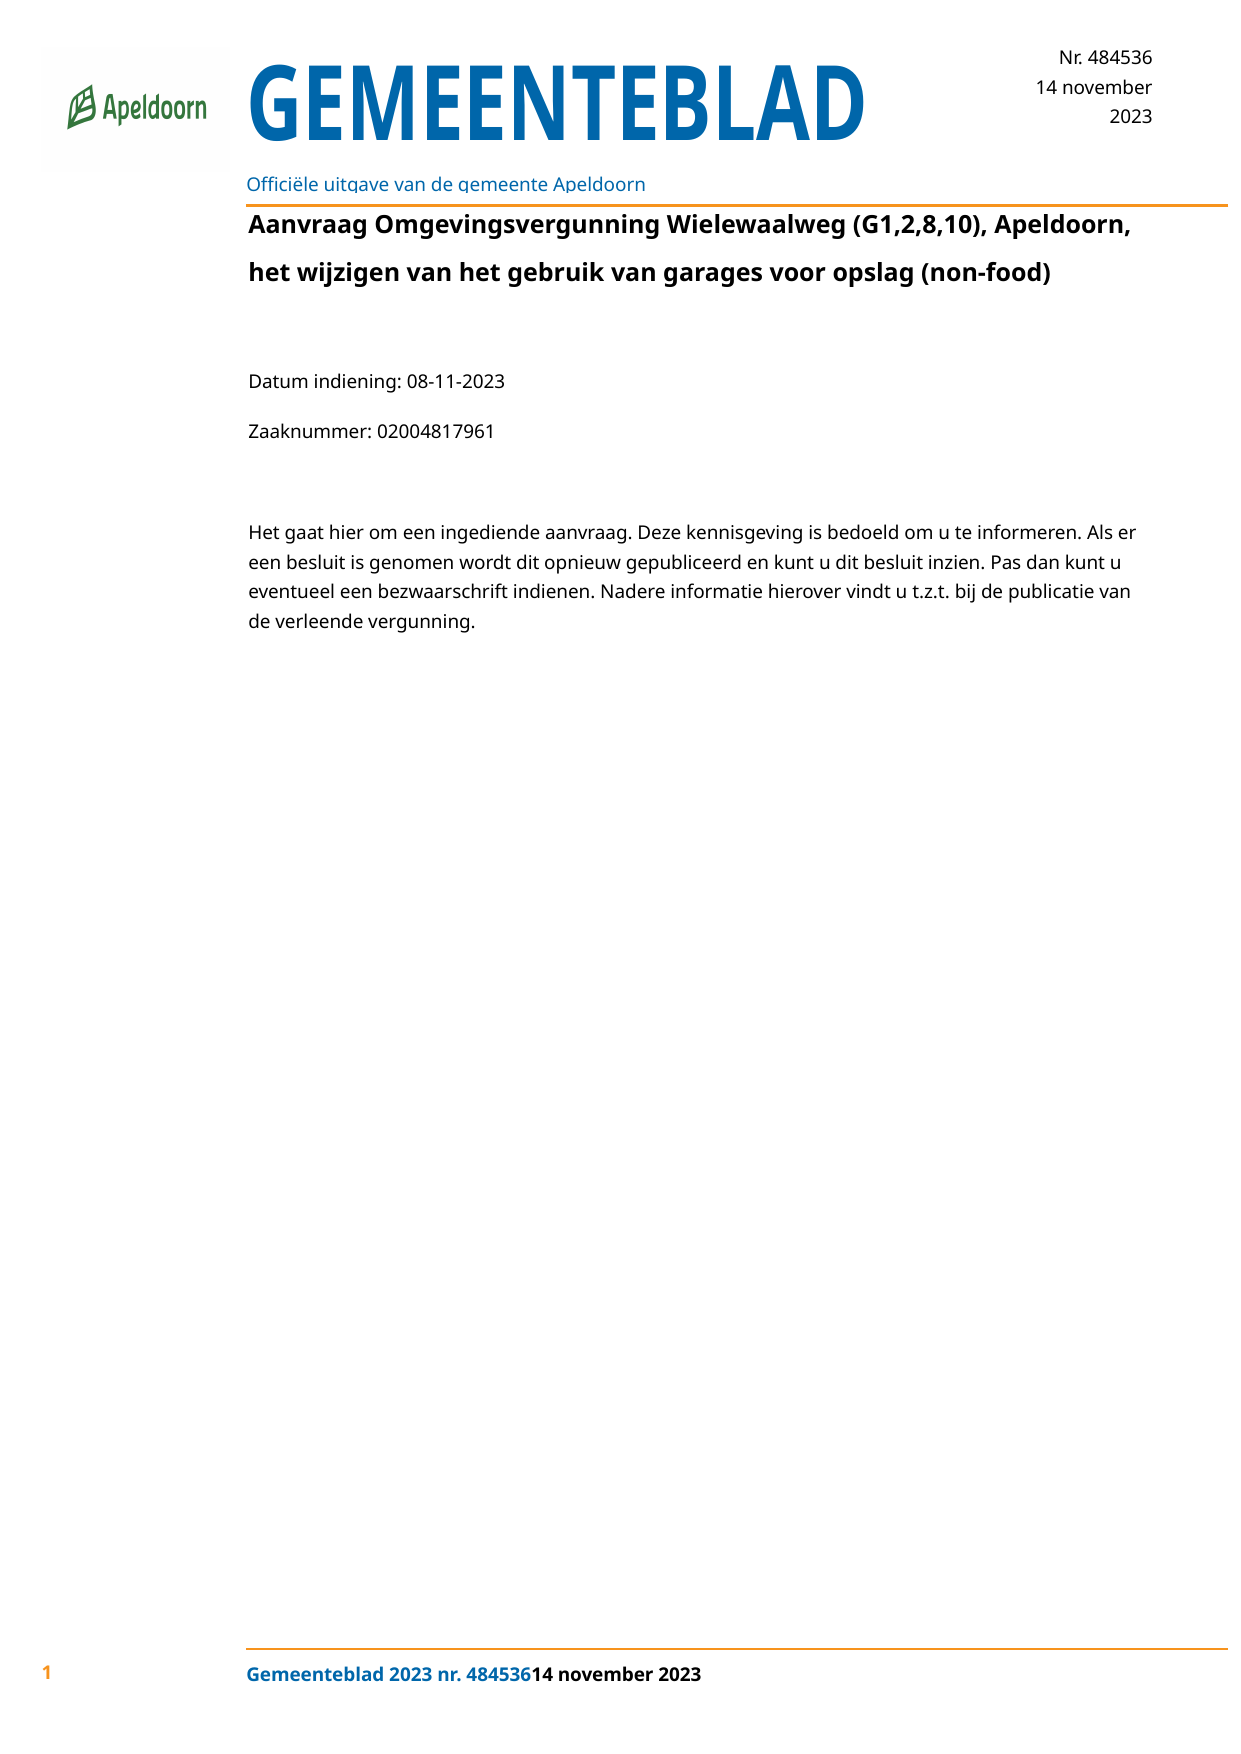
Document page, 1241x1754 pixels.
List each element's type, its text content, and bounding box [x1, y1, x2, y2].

picture [41, 47, 231, 172]
text Zaaknummer: 02004817961 [248, 419, 1152, 444]
text Het gaat hier om een ingediende aanvraag. Deze kennisgeving is bedoeld om u te informeren. Als er een besluit is genomen wordt dit opnieuw gepubliceerd en kunt u dit besluit inzien. Pas dan kunt u eventueel een bezwaarschrift indienen. Nadere informatie hierover vindt u t.z.t. bij de publicatie van de verleende vergunning. [248, 519, 1152, 634]
text Datum indiening: 08-11-2023 [248, 368, 1152, 394]
text Aanvraag Omgevingsvergunning Wielewaalweg (G1,2,8,10), Apeldoorn, het wijzigen van het gebruik van garages voor opslag (non-food) [248, 207, 1152, 288]
